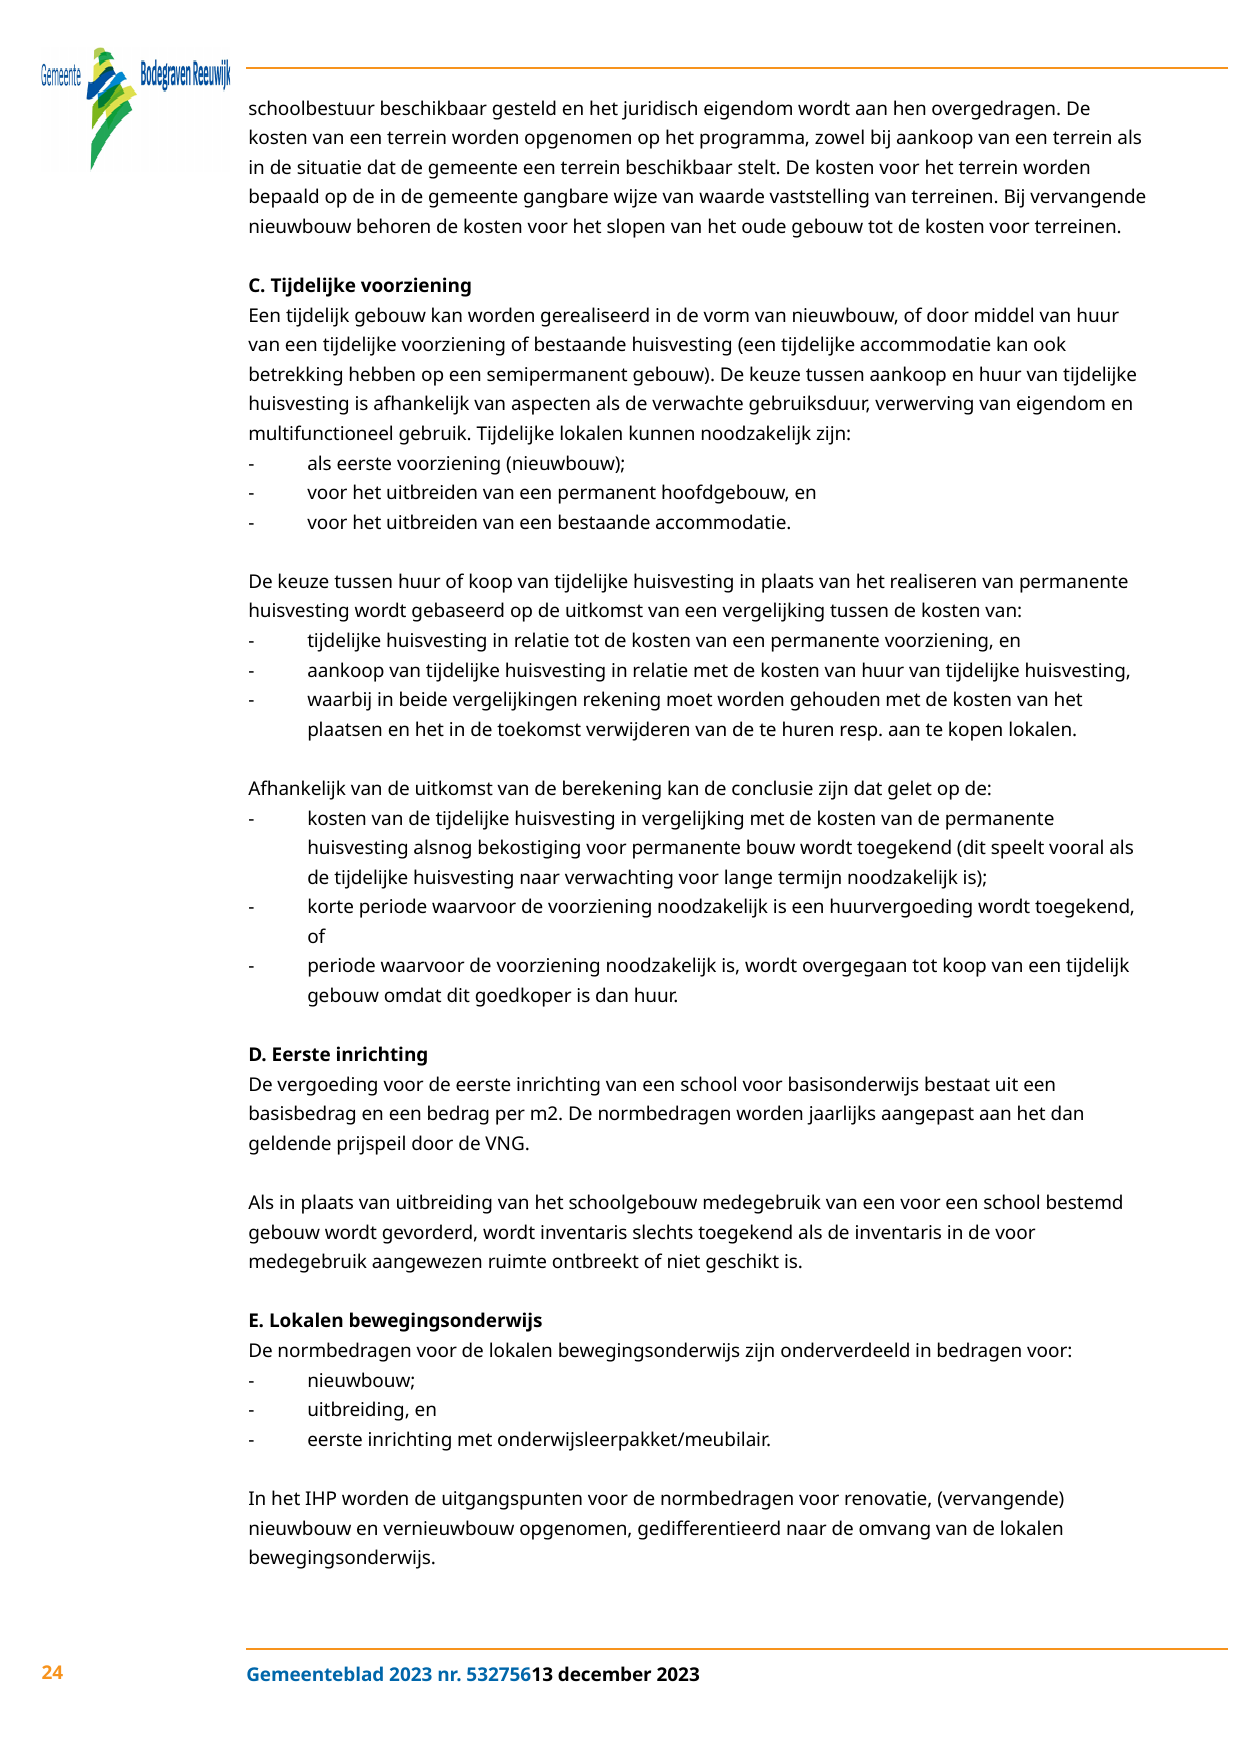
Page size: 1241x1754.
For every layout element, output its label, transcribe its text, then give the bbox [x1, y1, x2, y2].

list waarbij in beide vergelijkingen rekening moet worden gehouden met de kosten van het plaatsen en het in de toekomst verwijderen van de te huren resp. aan te kopen lokalen. [248, 686, 1152, 742]
list als eerste voorziening (nieuwbouw); [248, 450, 1152, 476]
text De normbedragen voor de lokalen bewegingsonderwijs zijn onderverdeeld in bedragen voor: [248, 1337, 1152, 1363]
list periode waarvoor de voorziening noodzakelijk is, wordt overgegaan tot koop van een tijdelijk gebouw omdat dit goedkoper is dan huur. [248, 953, 1152, 1008]
text C. Tijdelijke voorziening [248, 272, 1152, 298]
text De keuze tussen huur of koop van tijdelijke huisvesting in plaats van het realiseren van permanente huisvesting wordt gebaseerd op de uitkomst van een vergelijking tussen de kosten van: [248, 568, 1152, 623]
list aankoop van tijdelijke huisvesting in relatie met de kosten van huur van tijdelijke huisvesting, [248, 657, 1152, 683]
text Een tijdelijk gebouw kan worden gerealiseerd in de vorm van nieuwbouw, of door middel van huur van een tijdelijke voorziening of bestaande huisvesting (een tijdelijke accommodatie kan ook betrekking hebben op een semipermanent gebouw). De keuze tussen aankoop en huur van tijdelijke huisvesting is afhankelijk van aspecten als de verwachte gebruiksduur, verwerving van eigendom en multifunctioneel gebruik. Tijdelijke lokalen kunnen noodzakelijk zijn: [248, 302, 1152, 446]
text Afhankelijk van de uitkomst van de berekening kan de conclusie zijn dat gelet op de: [248, 775, 1152, 801]
text In het IHP worden de uitgangspunten voor de normbedragen voor renovatie, (vervangende) nieuwbouw en vernieuwbouw opgenomen, gedifferentieerd naar de omvang van de lokalen bewegingsonderwijs. [248, 1485, 1152, 1570]
picture [41, 47, 231, 172]
list nieuwbouw; [248, 1367, 1152, 1393]
text De vergoeding voor de eerste inrichting van een school voor basisonderwijs bestaat uit een basisbedrag en een bedrag per m2. De normbedragen worden jaarlijks aangepast aan het dan geldende prijspeil door de VNG. [248, 1071, 1152, 1156]
list tijdelijke huisvesting in relatie tot de kosten van een permanente voorziening, en [248, 627, 1152, 653]
text E. Lokalen bewegingsonderwijs [248, 1308, 1152, 1333]
list voor het uitbreiden van een bestaande accommodatie. [248, 509, 1152, 535]
list voor het uitbreiden van een permanent hoofdgebouw, en [248, 479, 1152, 505]
list uitbreiding, en [248, 1396, 1152, 1422]
list korte periode waarvoor de voorziening noodzakelijk is een huurvergoeding wordt toegekend, of [248, 893, 1152, 949]
list kosten van de tijdelijke huisvesting in vergelijking met de kosten van de permanente huisvesting alsnog bekostiging voor permanente bouw wordt toegekend (dit speelt vooral als de tijdelijke huisvesting naar verwachting voor lange termijn noodzakelijk is); [248, 805, 1152, 890]
list eerste inrichting met onderwijsleerpakket/meubilair. [248, 1426, 1152, 1452]
text schoolbestuur beschikbaar gesteld en het juridisch eigendom wordt aan hen overgedragen. De kosten van een terrein worden opgenomen op het programma, zowel bij aankoop van een terrein als in de situatie dat de gemeente een terrein beschikbaar stelt. De kosten voor het terrein worden bepaald op de in de gemeente gangbare wijze van waarde vaststelling van terreinen. Bij vervangende nieuwbouw behoren de kosten voor het slopen van het oude gebouw tot de kosten voor terreinen. [248, 95, 1152, 239]
text Als in plaats van uitbreiding van het schoolgebouw medegebruik van een voor een school bestemd gebouw wordt gevorderd, wordt inventaris slechts toegekend als de inventaris in de voor medegebruik aangewezen ruimte ontbreekt of niet geschikt is. [248, 1189, 1152, 1274]
text D. Eerste inrichting [248, 1041, 1152, 1067]
